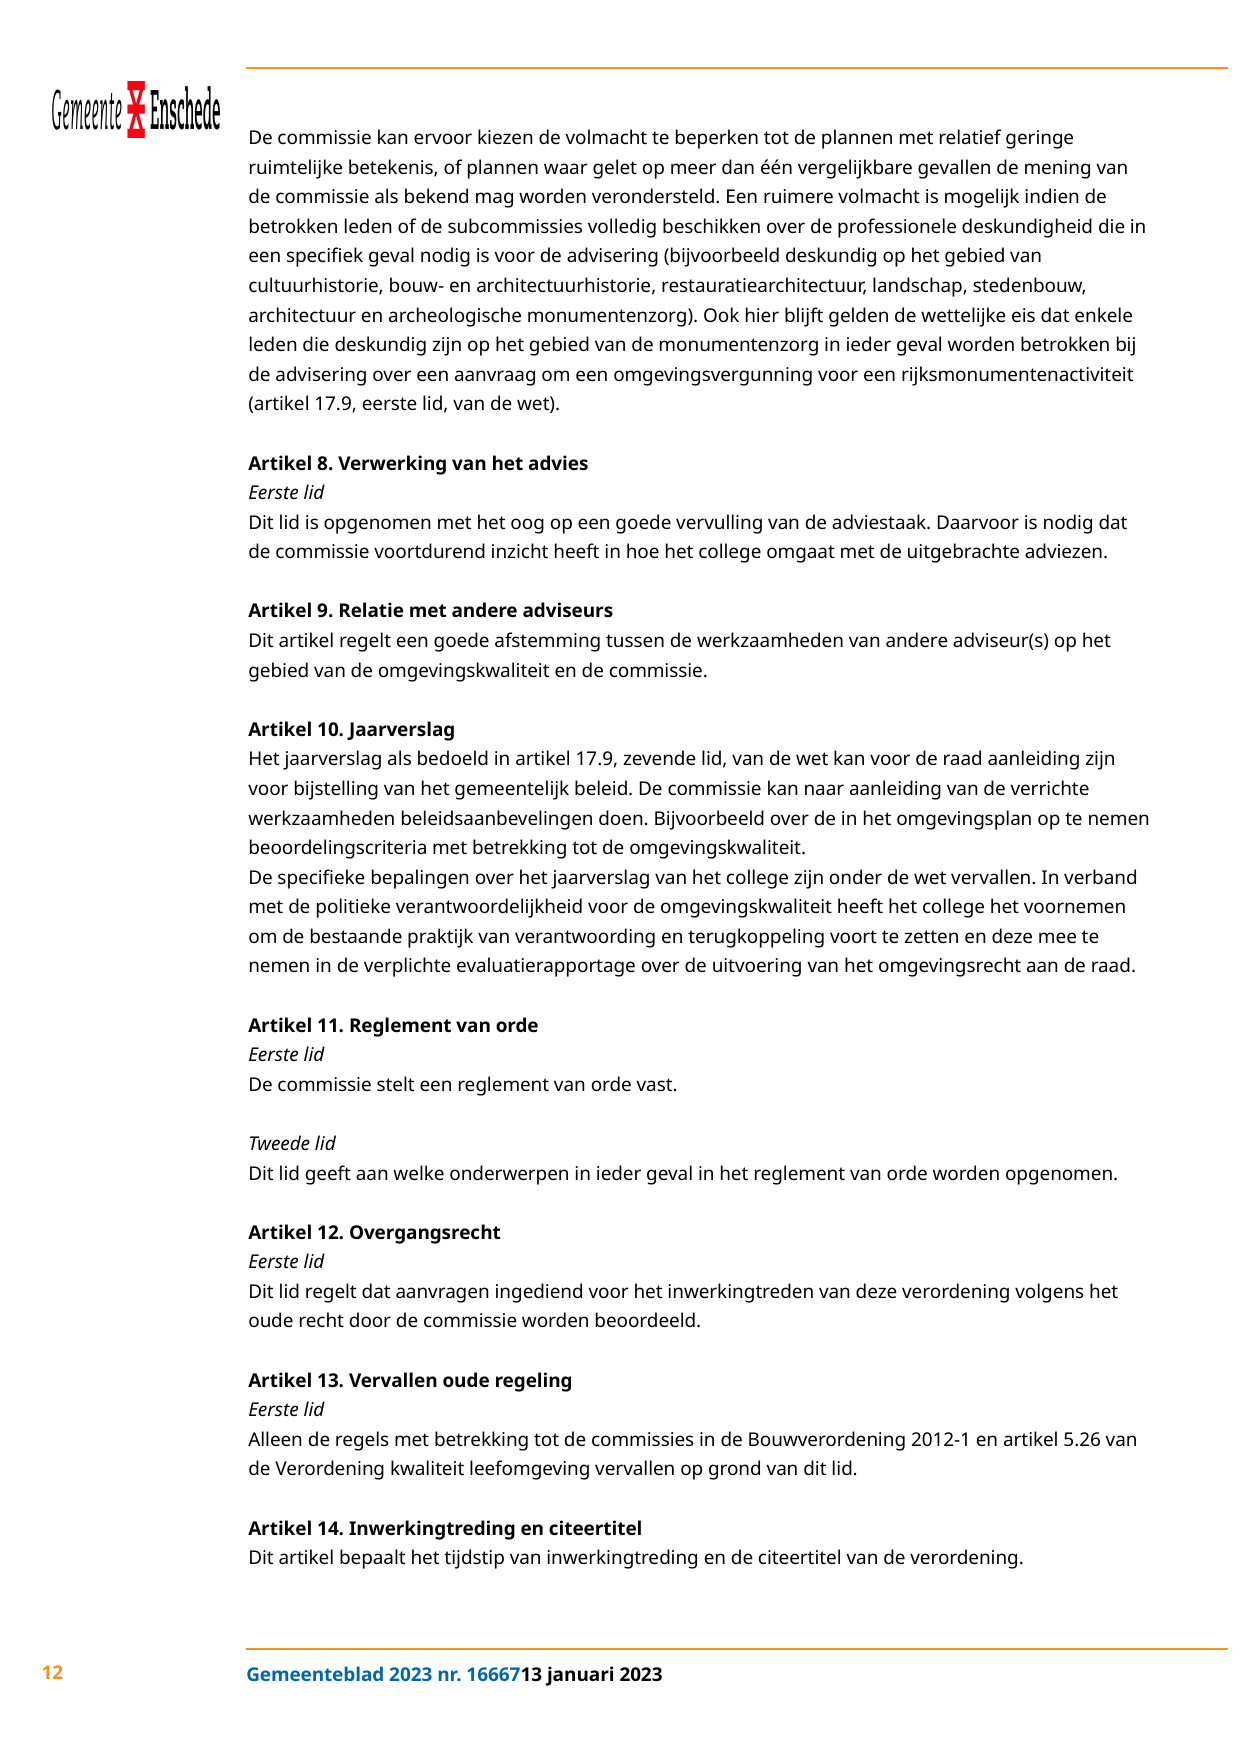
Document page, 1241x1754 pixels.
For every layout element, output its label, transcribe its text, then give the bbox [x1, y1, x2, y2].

text Artikel 8. Verwerking van het advies [248, 450, 1152, 476]
text De commissie kan ervoor kiezen de volmacht te beperken tot de plannen met relatief geringe ruimtelijke betekenis, of plannen waar gelet op meer dan één vergelijkbare gevallen de mening van de commissie als bekend mag worden verondersteld. Een ruimere volmacht is mogelijk indien de betrokken leden of de subcommissies volledig beschikken over de professionele deskundigheid die in een specifiek geval nodig is voor de advisering (bijvoorbeeld deskundig op het gebied van cultuurhistorie, bouw- en architectuurhistorie, restauratiearchitectuur, landschap, stedenbouw, architectuur en archeologische monumentenzorg). Ook hier blijft gelden de wettelijke eis dat enkele leden die deskundig zijn op het gebied van de monumentenzorg in ieder geval worden betrokken bij de advisering over een aanvraag om een omgevingsvergunning voor een rijksmonumentenactiviteit (artikel 17.9, eerste lid, van de wet). [248, 124, 1152, 416]
text Artikel 14. Inwerkingtreding en citeertitel [248, 1515, 1152, 1541]
text Eerste lid [248, 1248, 1152, 1274]
text Eerste lid [248, 479, 1152, 505]
text Dit lid is opgenomen met het oog op een goede vervulling van de adviestaak. Daarvoor is nodig dat de commissie voortdurend inzicht heeft in hoe het college omgaat met de uitgebrachte adviezen. [248, 509, 1152, 564]
text Artikel 12. Overgangsrecht [248, 1219, 1152, 1245]
picture [41, 47, 231, 172]
text Tweede lid [248, 1130, 1152, 1156]
text Artikel 11. Reglement van orde [248, 1012, 1152, 1038]
text Artikel 13. Vervallen oude regeling [248, 1367, 1152, 1393]
text Dit lid geeft aan welke onderwerpen in ieder geval in het reglement van orde worden opgenomen. [248, 1160, 1152, 1186]
text De commissie stelt een reglement van orde vast. [248, 1071, 1152, 1097]
text Eerste lid [248, 1396, 1152, 1422]
text Artikel 9. Relatie met andere adviseurs [248, 598, 1152, 623]
text De specifieke bepalingen over het jaarverslag van het college zijn onder de wet vervallen. In verband met de politieke verantwoordelijkheid voor de omgevingskwaliteit heeft het college het voornemen om de bestaande praktijk van verantwoording en terugkoppeling voort te zetten en deze mee te nemen in de verplichte evaluatierapportage over de uitvoering van het omgevingsrecht aan de raad. [248, 864, 1152, 978]
text Dit artikel regelt een goede afstemming tussen de werkzaamheden van andere adviseur(s) op het gebied van de omgevingskwaliteit en de commissie. [248, 627, 1152, 683]
text Eerste lid [248, 1041, 1152, 1067]
text Het jaarverslag als bedoeld in artikel 17.9, zevende lid, van de wet kan voor de raad aanleiding zijn voor bijstelling van het gemeentelijk beleid. De commissie kan naar aanleiding van de verrichte werkzaamheden beleidsaanbevelingen doen. Bijvoorbeeld over de in het omgevingsplan op te nemen beoordelingscriteria met betrekking tot de omgevingskwaliteit. [248, 746, 1152, 860]
text Dit lid regelt dat aanvragen ingediend voor het inwerkingtreden van deze verordening volgens het oude recht door de commissie worden beoordeeld. [248, 1278, 1152, 1333]
text Artikel 10. Jaarverslag [248, 716, 1152, 742]
text Dit artikel bepaalt het tijdstip van inwerkingtreding en de citeertitel van de verordening. [248, 1544, 1152, 1570]
text Alleen de regels met betrekking tot de commissies in de Bouwverordening 2012-1 en artikel 5.26 van de Verordening kwaliteit leefomgeving vervallen op grond van dit lid. [248, 1426, 1152, 1481]
